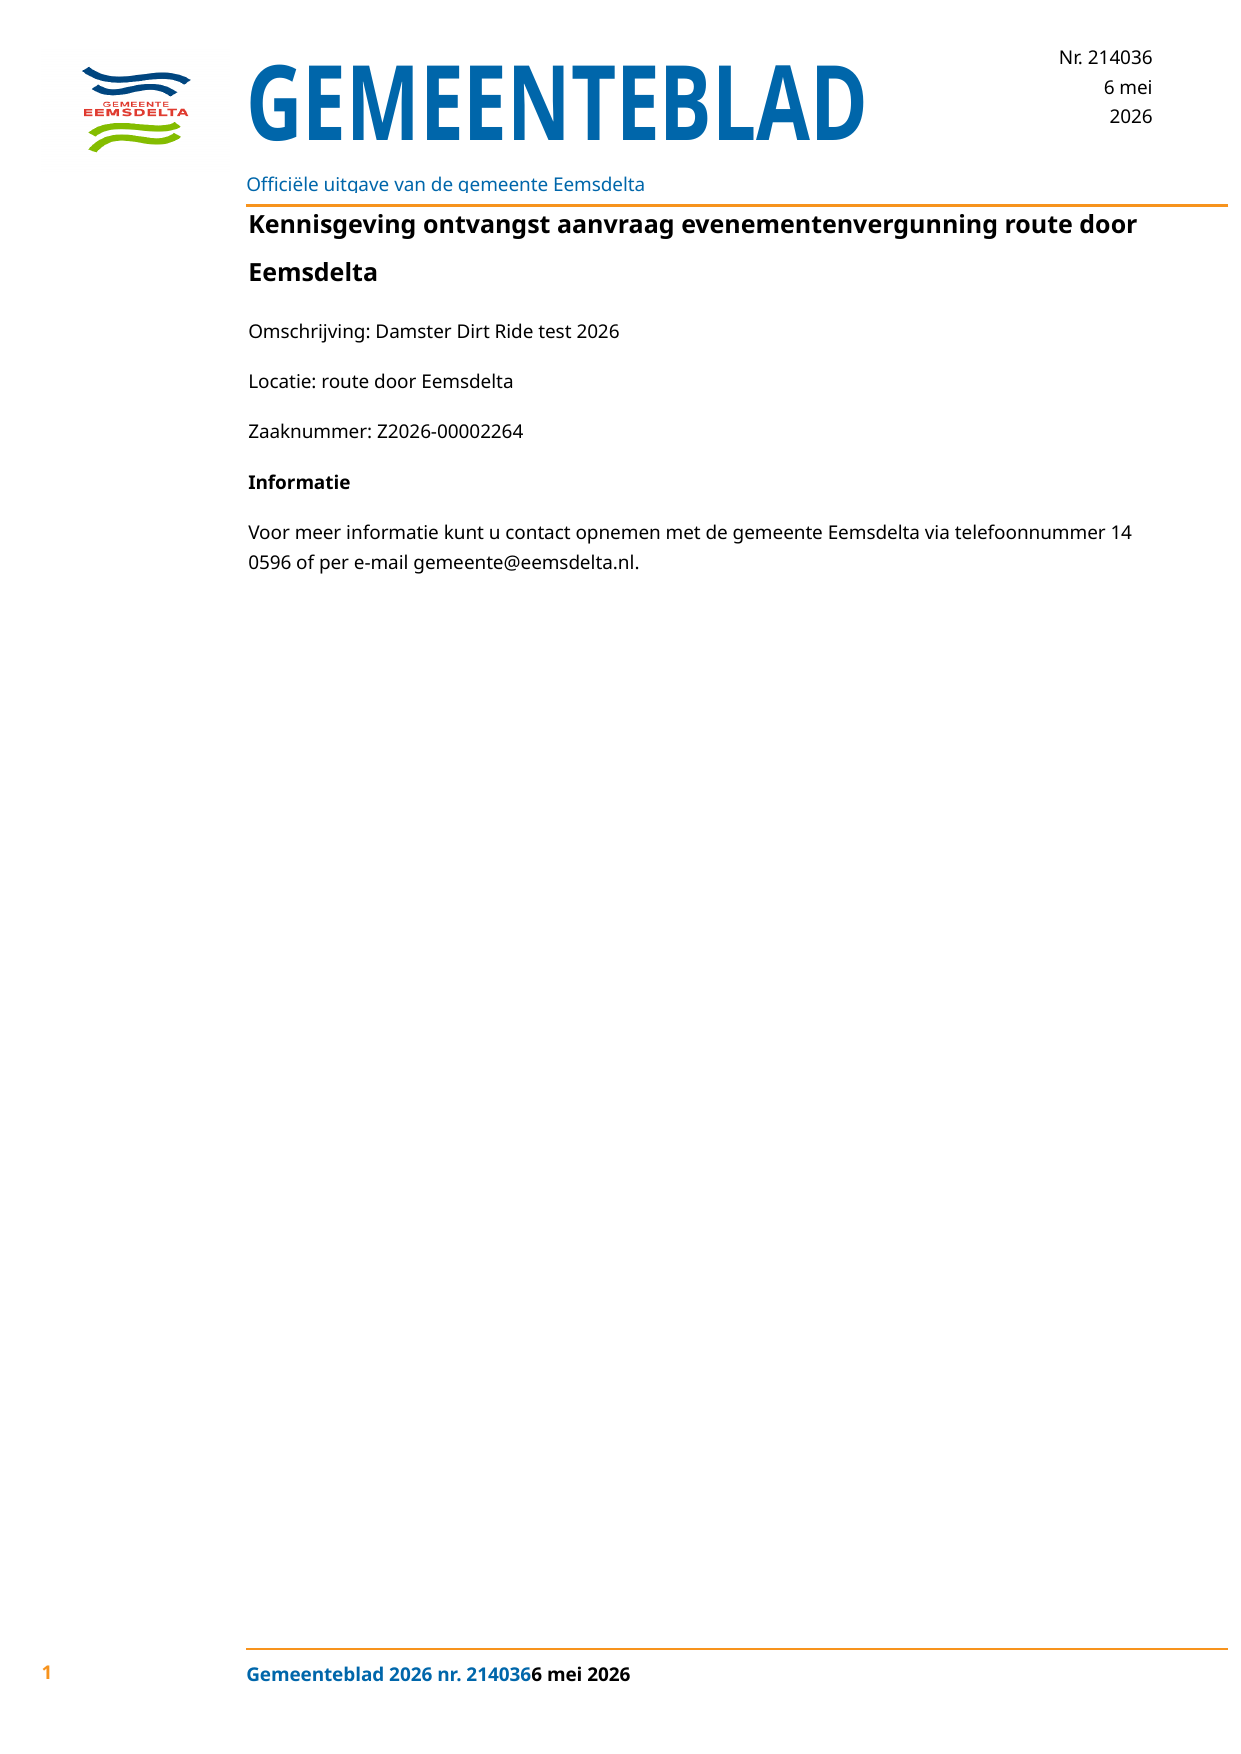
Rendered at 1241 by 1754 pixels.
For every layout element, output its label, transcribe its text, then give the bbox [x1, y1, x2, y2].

text Kennisgeving ontvangst aanvraag evenementenvergunning route door Eemsdelta [248, 207, 1152, 288]
text Zaaknummer: Z2026-00002264 [248, 419, 1152, 444]
picture [41, 47, 231, 172]
text Omschrijving: Damster Dirt Ride test 2026 [248, 318, 1152, 344]
text Voor meer informatie kunt u contact opnemen met de gemeente Eemsdelta via telefoonnummer 14 0596 of per e-mail gemeente@eemsdelta.nl. [248, 519, 1152, 575]
text Informatie [248, 469, 1152, 495]
text Locatie: route door Eemsdelta [248, 368, 1152, 394]
